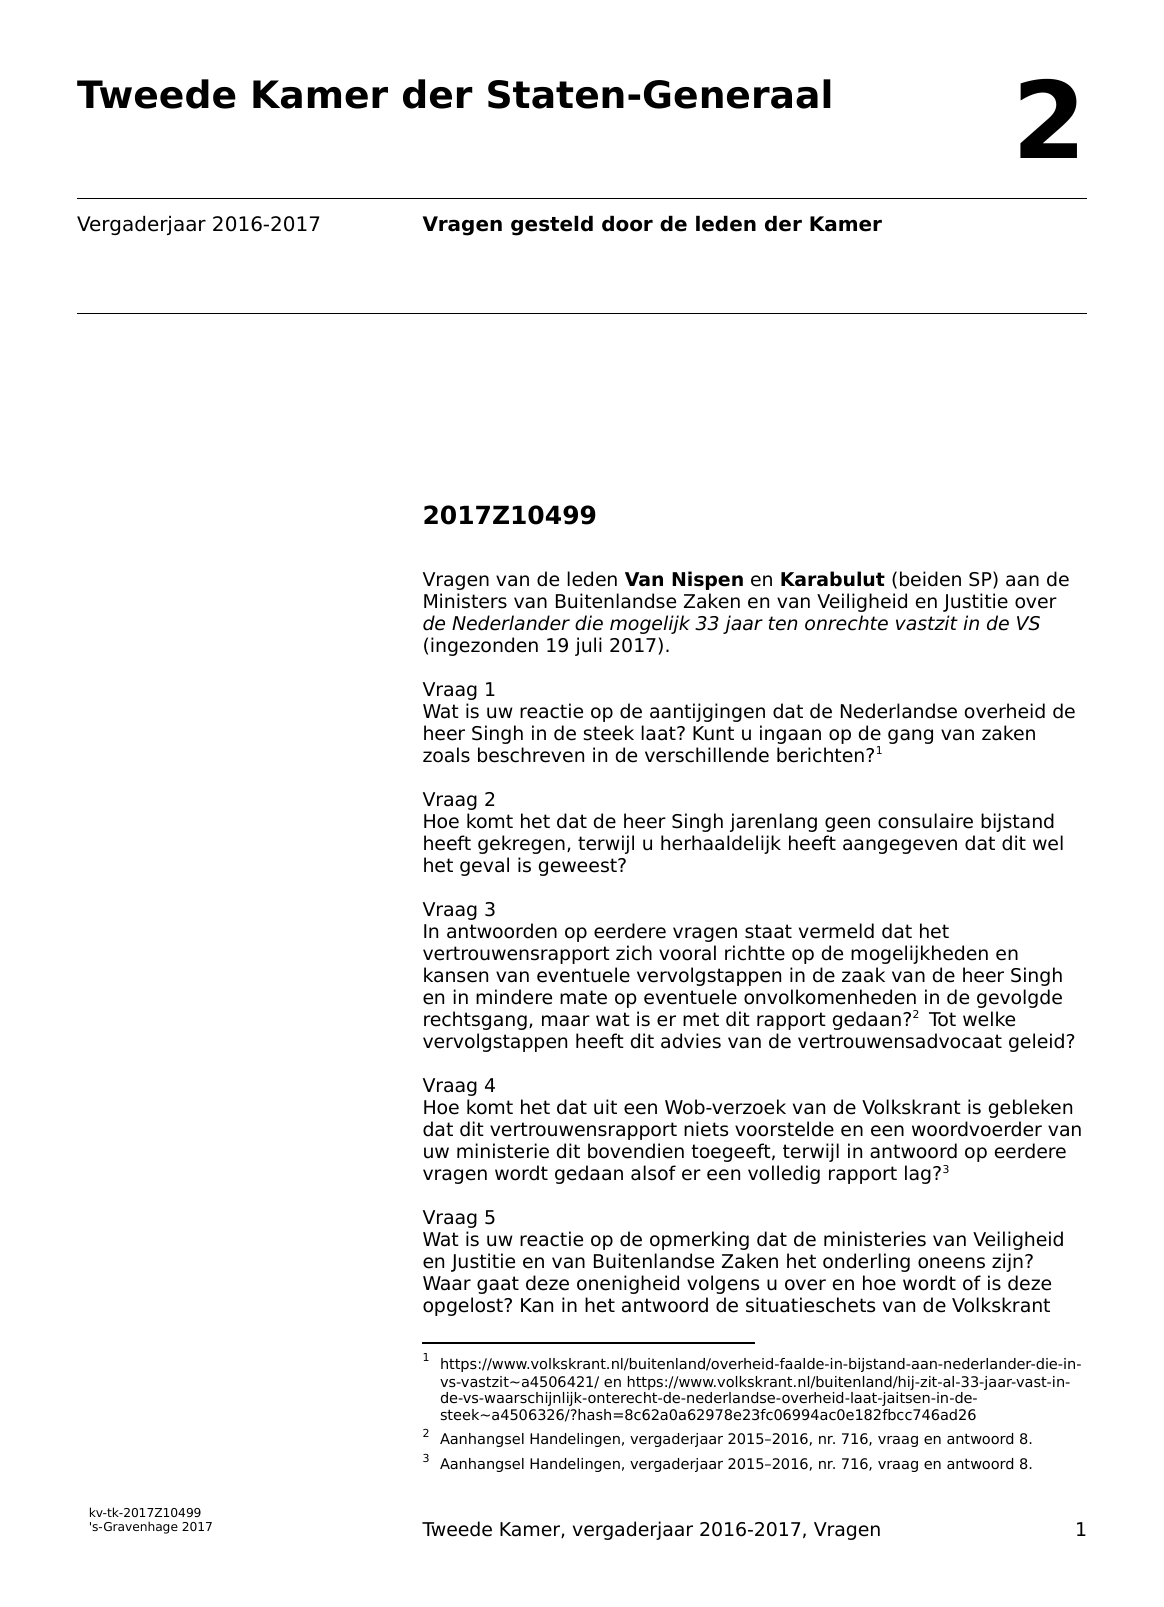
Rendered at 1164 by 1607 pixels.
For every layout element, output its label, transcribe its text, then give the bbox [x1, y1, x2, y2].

text Aanhangsel Handelingen, vergaderjaar 2015–2016, nr. 716, vraag en antwoord 8. [422, 1427, 1087, 1449]
text Hoe komt het dat de heer Singh jarenlang geen consulaire bijstand heeft gekregen, terwijl u herhaaldelijk heeft aangegeven dat dit wel het geval is geweest? [422, 811, 1087, 877]
text https://www.volkskrant.nl/buitenland/overheid-faalde-in-bijstand-aan-nederlander-die-in-vs-vastzit~a4506421/ en https://www.volkskrant.nl/buitenland/hij-zit-al-33-jaar-vast-in-de-vs-waarschijnlijk-onterecht-de-nederlandse-overheid-laat-jaitsen-in-de-steek~a4506326/?hash=8c62a0a62978e23fc06994ac0e182fbcc746ad26 [422, 1352, 1087, 1424]
text Wat is uw reactie op de aantijgingen dat de Nederlandse overheid de heer Singh in de steek laat? Kunt u ingaan op de gang van zaken zoals beschreven in de verschillende berichten? [422, 701, 1087, 767]
text Vraag 4 [422, 1075, 1087, 1097]
text Vraag 2 [422, 789, 1087, 811]
table_header 2 [886, 59, 1087, 198]
text Vragen van de leden Van Nispen en Karabulut (beiden SP) aan de Ministers van Buitenlandse Zaken en van Veiligheid en Justitie over de Nederlander die mogelijk 33 jaar ten onrechte vastzit in de VS (ingezonden 19 juli 2017). [422, 569, 1087, 657]
text 's-Gravenhage 2017 [88, 1520, 323, 1534]
table_header Tweede Kamer der Staten-Generaal [77, 59, 886, 198]
text 2017Z10499 [422, 501, 1087, 531]
text Vraag 3 [422, 899, 1087, 921]
text kv-tk-2017Z10499 [88, 1506, 323, 1520]
text In antwoorden op eerdere vragen staat vermeld dat het vertrouwensrapport zich vooral richtte op de mogelijkheden en kansen van eventuele vervolgstappen in de zaak van de heer Singh en in mindere mate op eventuele onvolkomenheden in de gevolgde rechtsgang, maar wat is er met dit rapport gedaan? Tot welke vervolgstappen heeft dit advies van de vertrouwensadvocaat geleid? [422, 921, 1087, 1053]
table_cell Vergaderjaar 2016-2017 [77, 199, 422, 313]
text Wat is uw reactie op de opmerking dat de ministeries van Veiligheid en Justitie en van Buitenlandse Zaken het onderling oneens zijn? Waar gaat deze onenigheid volgens u over en hoe wordt of is deze opgelost? Kan in het antwoord de situatieschets van de Volkskrant [422, 1229, 1087, 1317]
text Vraag 1 [422, 679, 1087, 701]
table_cell Vragen gesteld door de leden der Kamer [422, 199, 1087, 313]
text Aanhangsel Handelingen, vergaderjaar 2015–2016, nr. 716, vraag en antwoord 8. [422, 1452, 1087, 1474]
text Vraag 5 [422, 1207, 1087, 1229]
text Hoe komt het dat uit een Wob-verzoek van de Volkskrant is gebleken dat dit vertrouwensrapport niets voorstelde en een woordvoerder van uw ministerie dit bovendien toegeeft, terwijl in antwoord op eerdere vragen wordt gedaan alsof er een volledig rapport lag? [422, 1097, 1087, 1185]
